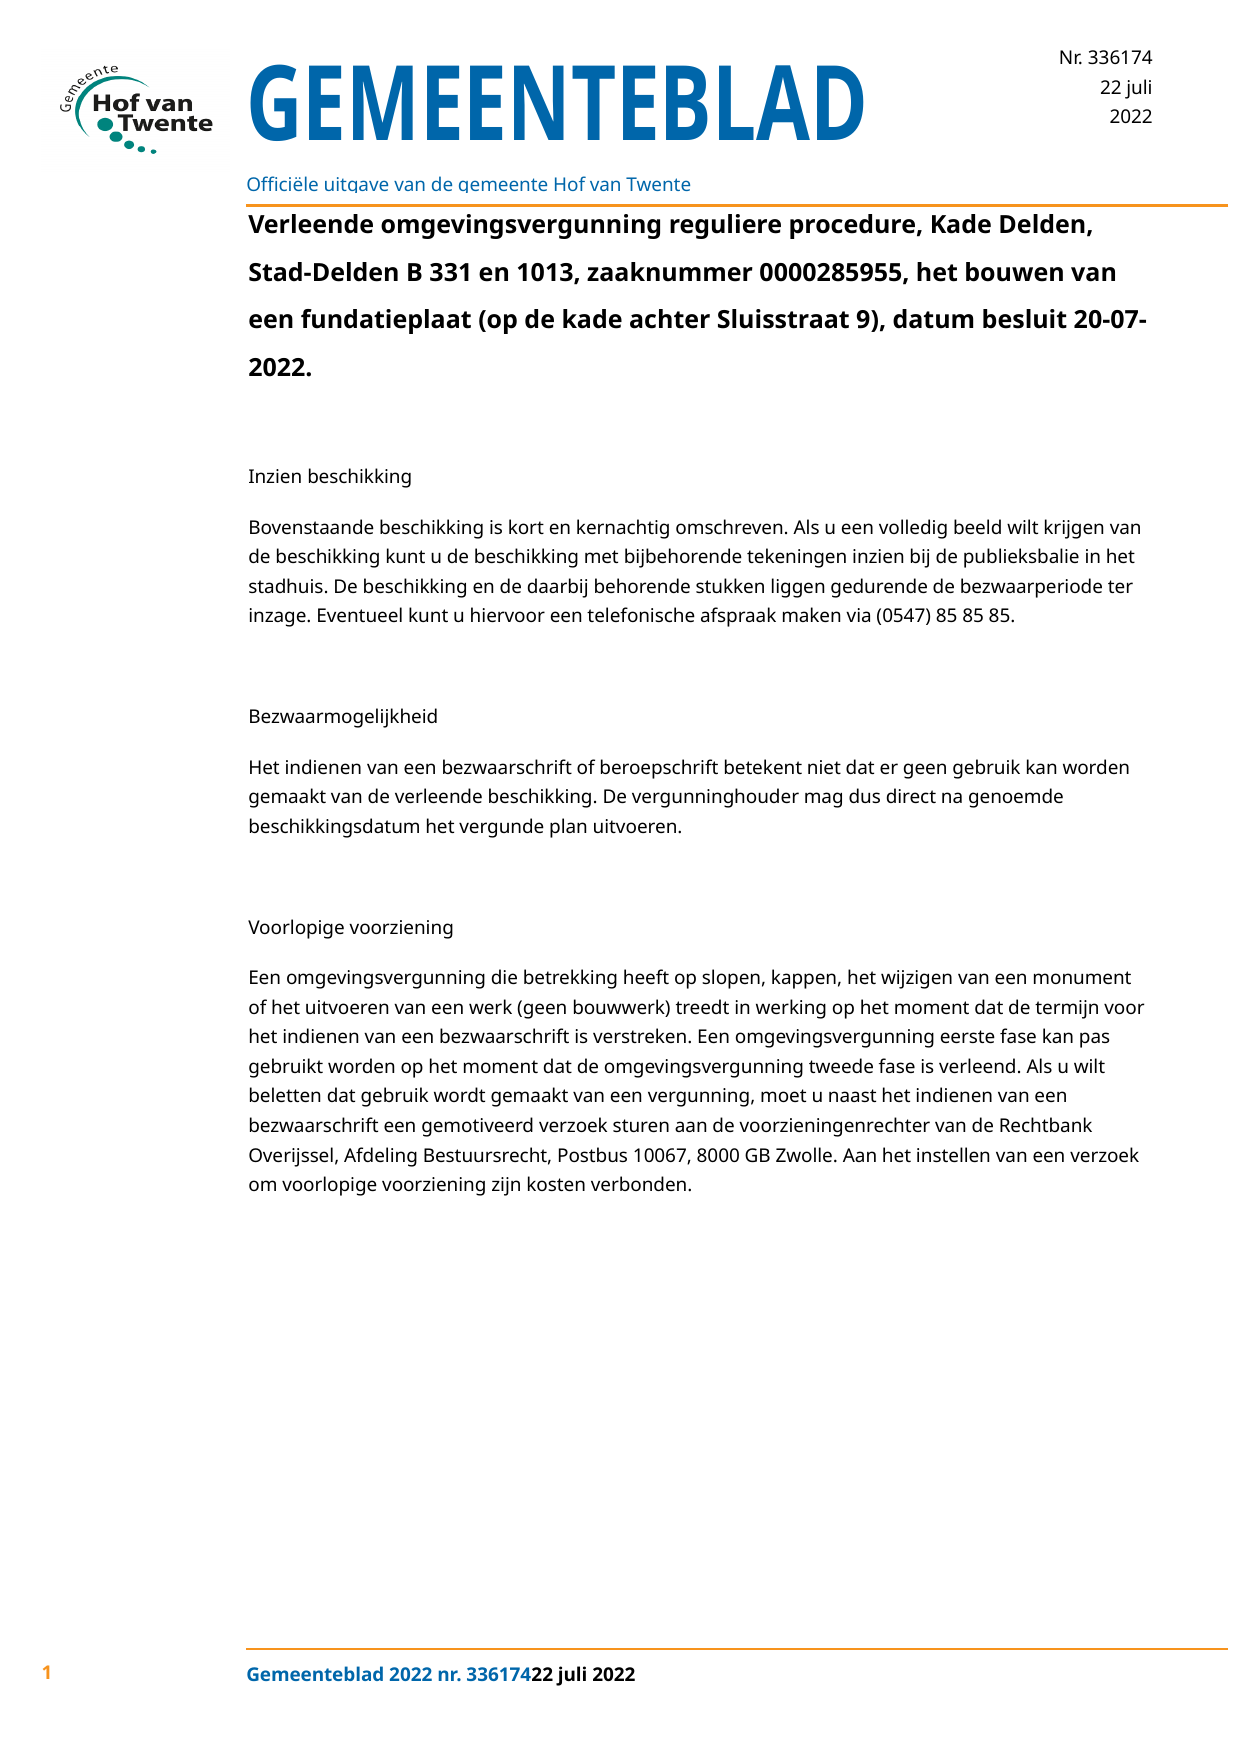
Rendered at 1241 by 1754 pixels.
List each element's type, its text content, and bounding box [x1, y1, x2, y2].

text Bovenstaande beschikking is kort en kernachtig omschreven. Als u een volledig beeld wilt krijgen van de beschikking kunt u de beschikking met bijbehorende tekeningen inzien bij de publieksbalie in het stadhuis. De beschikking en de daarbij behorende stukken liggen gedurende de bezwaarperiode ter inzage. Eventueel kunt u hiervoor een telefonische afspraak maken via (0547) 85 85 85. [248, 514, 1152, 628]
text Een omgevingsvergunning die betrekking heeft op slopen, kappen, het wijzigen van een monument of het uitvoeren van een werk (geen bouwwerk) treedt in werking op het moment dat de termijn voor het indienen van een bezwaarschrift is verstreken. Een omgevingsvergunning eerste fase kan pas gebruikt worden op het moment dat de omgevingsvergunning tweede fase is verleend. Als u wilt beletten dat gebruik wordt gemaakt van een vergunning, moet u naast het indienen van een bezwaarschrift een gemotiveerd verzoek sturen aan de voorzieningenrechter van de Rechtbank Overijssel, Afdeling Bestuursrecht, Postbus 10067, 8000 GB Zwolle. Aan het instellen van een verzoek om voorlopige voorziening zijn kosten verbonden. [248, 964, 1152, 1197]
text Bezwaarmogelijkheid [248, 703, 1152, 729]
text Inzien beschikking [248, 463, 1152, 489]
text Voorlopige voorziening [248, 914, 1152, 940]
text Verleende omgevingsvergunning reguliere procedure, Kade Delden, Stad-Delden B 331 en 1013, zaaknummer 0000285955, het bouwen van een fundatieplaat (op de kade achter Sluisstraat 9), datum besluit 20-07-2022. [248, 207, 1152, 384]
text Het indienen van een bezwaarschrift of beroepschrift betekent niet dat er geen gebruik kan worden gemaakt van de verleende beschikking. De vergunninghouder mag dus direct na genoemde beschikkingsdatum het vergunde plan uitvoeren. [248, 754, 1152, 839]
picture [41, 47, 231, 172]
